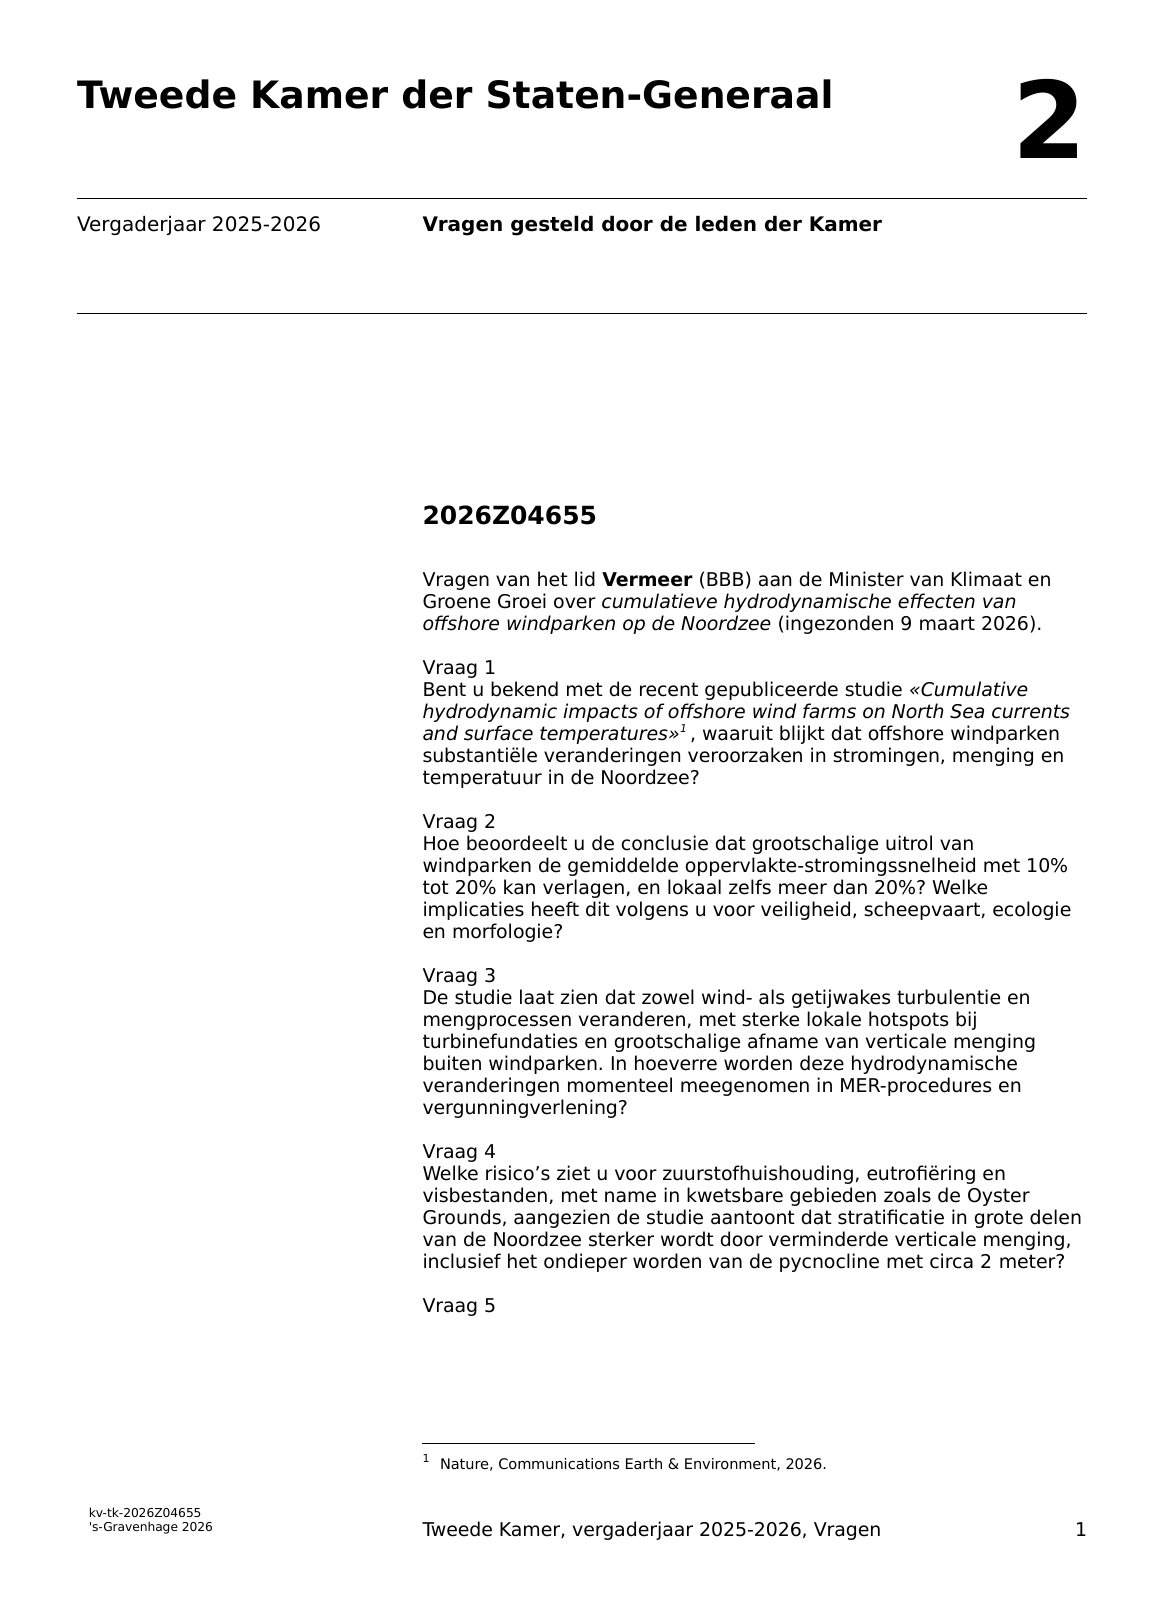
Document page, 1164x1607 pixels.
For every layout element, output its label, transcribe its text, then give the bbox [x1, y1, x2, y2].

text Hoe beoordeelt u de conclusie dat grootschalige uitrol van windparken de gemiddelde oppervlakte-stromingssnelheid met 10% tot 20% kan verlagen, en lokaal zelfs meer dan 20%? Welke implicaties heeft dit volgens u voor veiligheid, scheepvaart, ecologie en morfologie? [422, 833, 1087, 943]
text Bent u bekend met de recent gepubliceerde studie «Cumulative hydrodynamic impacts of offshore wind farms on North Sea currents and surface temperatures», waaruit blijkt dat offshore windparken substantiële veranderingen veroorzaken in stromingen, menging en temperatuur in de Noordzee? [422, 679, 1087, 789]
text Nature, Communications Earth & Environment, 2026. [422, 1452, 1087, 1474]
text 's-Gravenhage 2026 [88, 1520, 323, 1534]
text Vraag 5 [422, 1295, 1087, 1317]
table_cell Vragen gesteld door de leden der Kamer [422, 199, 1087, 313]
table_header Tweede Kamer der Staten-Generaal [77, 59, 886, 198]
table_cell Vergaderjaar 2025-2026 [77, 199, 422, 313]
table_header 2 [886, 59, 1087, 198]
text Vraag 1 [422, 657, 1087, 679]
text Vraag 4 [422, 1141, 1087, 1163]
text Welke risico’s ziet u voor zuurstofhuishouding, eutrofiëring en visbestanden, met name in kwetsbare gebieden zoals de Oyster Grounds, aangezien de studie aantoont dat stratificatie in grote delen van de Noordzee sterker wordt door verminderde verticale menging, inclusief het ondieper worden van de pycnocline met circa 2 meter? [422, 1163, 1087, 1273]
text Vraag 3 [422, 965, 1087, 987]
text 2026Z04655 [422, 501, 1087, 531]
text De studie laat zien dat zowel wind- als getijwakes turbulentie en mengprocessen veranderen, met sterke lokale hotspots bij turbinefundaties en grootschalige afname van verticale menging buiten windparken. In hoeverre worden deze hydrodynamische veranderingen momenteel meegenomen in MER-procedures en vergunningverlening? [422, 987, 1087, 1119]
text Vragen van het lid Vermeer (BBB) aan de Minister van Klimaat en Groene Groei over cumulatieve hydrodynamische effecten van offshore windparken op de Noordzee (ingezonden 9 maart 2026). [422, 569, 1087, 635]
text kv-tk-2026Z04655 [88, 1506, 323, 1520]
text Vraag 2 [422, 811, 1087, 833]
